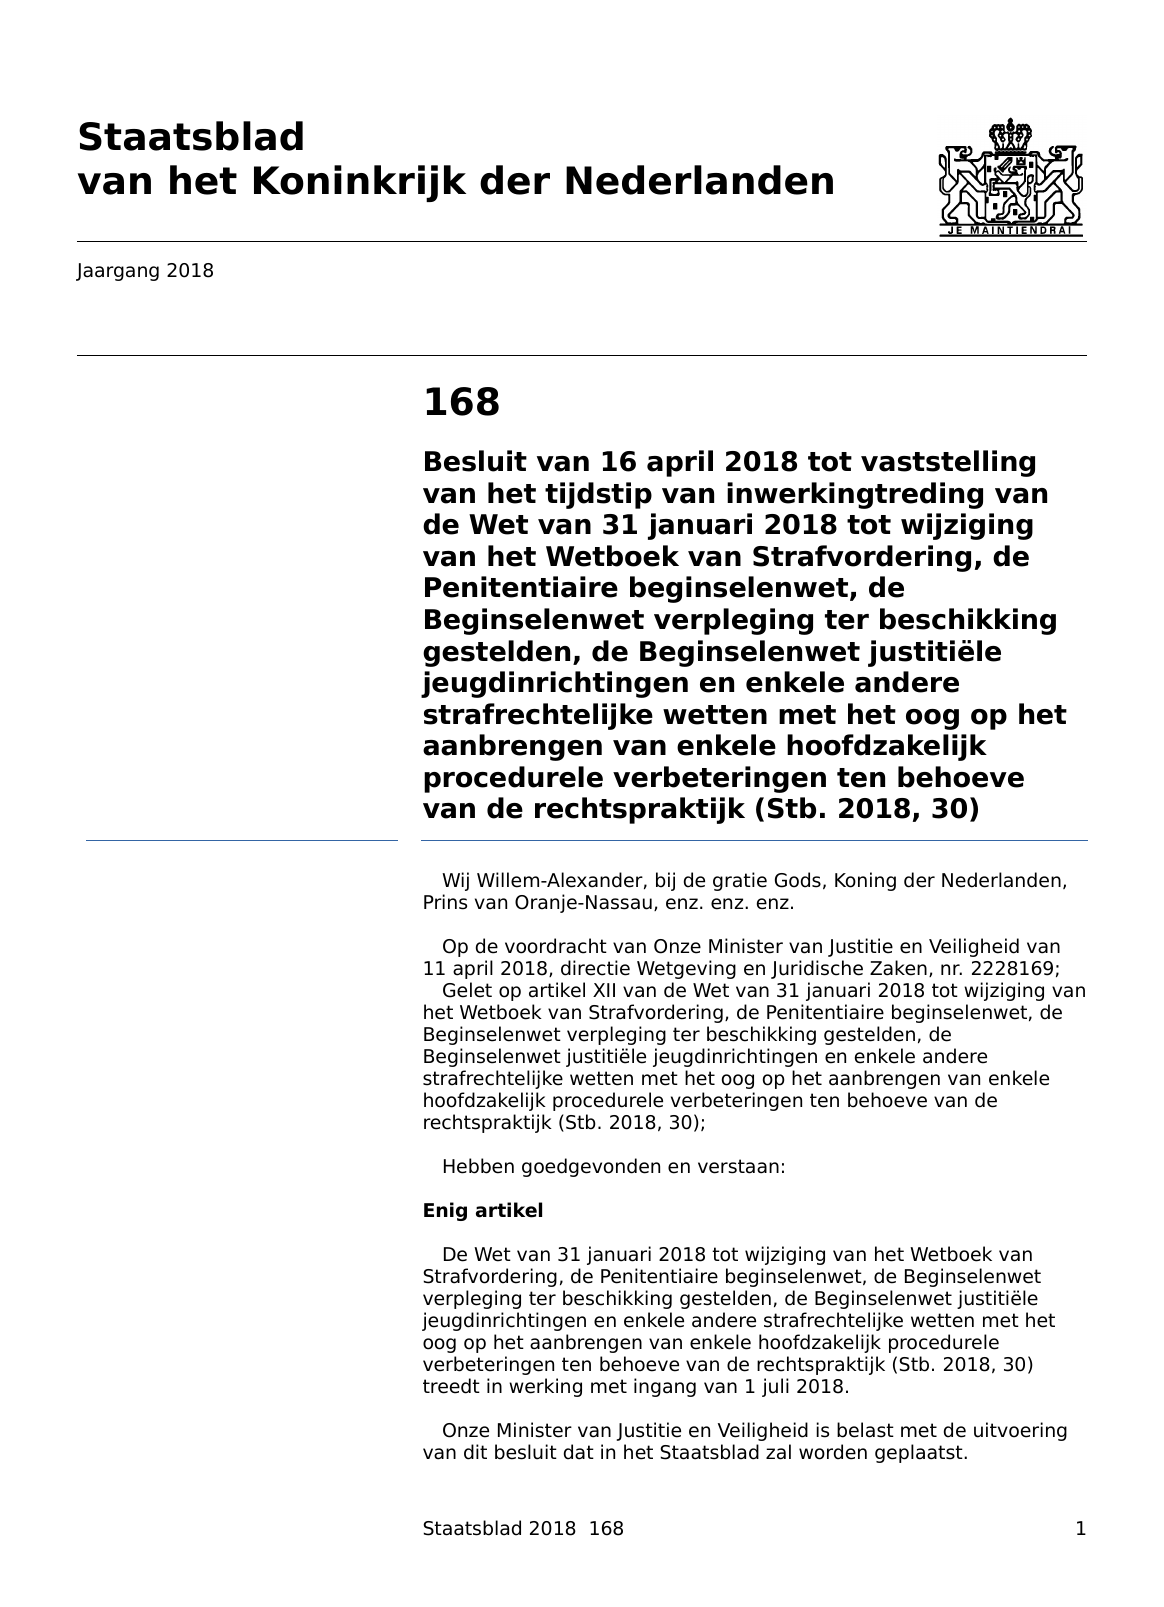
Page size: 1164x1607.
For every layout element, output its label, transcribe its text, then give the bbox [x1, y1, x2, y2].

subtitle 168 [422, 381, 1087, 424]
table_header Staatsblad van het Koninkrijk der Nederlanden [77, 100, 886, 241]
picture [936, 115, 1087, 240]
table_cell Jaargang 2018 [77, 242, 1087, 355]
table_header [886, 100, 1087, 241]
text Hebben goedgevonden en verstaan: [422, 1156, 1087, 1178]
subtitle Enig artikel [422, 1200, 1087, 1222]
text Op de voordracht van Onze Minister van Justitie en Veiligheid van 11 april 2018, directie Wetgeving en Juridische Zaken, nr. 2228169; [422, 936, 1087, 980]
text Gelet op artikel XII van de Wet van 31 januari 2018 tot wijziging van het Wetboek van Strafvordering, de Penitentiaire beginselenwet, de Beginselenwet verpleging ter beschikking gestelden, de Beginselenwet justitiële jeugdinrichtingen en enkele andere strafrechtelijke wetten met het oog op het aanbrengen van enkele hoofdzakelijk procedurele verbeteringen ten behoeve van de rechtspraktijk (Stb. 2018, 30); [422, 980, 1087, 1134]
text Onze Minister van Justitie en Veiligheid is belast met de uitvoering van dit besluit dat in het Staatsblad zal worden geplaatst. [422, 1420, 1087, 1464]
text Wij Willem-Alexander, bij de gratie Gods, Koning der Nederlanden, Prins van Oranje-Nassau, enz. enz. enz. [422, 870, 1087, 914]
text De Wet van 31 januari 2018 tot wijziging van het Wetboek van Strafvordering, de Penitentiaire beginselenwet, de Beginselenwet verpleging ter beschikking gestelden, de Beginselenwet justitiële jeugdinrichtingen en enkele andere strafrechtelijke wetten met het oog op het aanbrengen van enkele hoofdzakelijk procedurele verbeteringen ten behoeve van de rechtspraktijk (Stb. 2018, 30) treedt in werking met ingang van 1 juli 2018. [422, 1244, 1087, 1398]
text Besluit van 16 april 2018 tot vaststelling van het tijdstip van inwerkingtreding van de Wet van 31 januari 2018 tot wijziging van het Wetboek van Strafvordering, de Penitentiaire beginselenwet, de Beginselenwet verpleging ter beschikking gestelden, de Beginselenwet justitiële jeugdinrichtingen en enkele andere strafrechtelijke wetten met het oog op het aanbrengen van enkele hoofdzakelijk procedurele verbeteringen ten behoeve van de rechtspraktijk (Stb. 2018, 30) [422, 447, 1087, 825]
